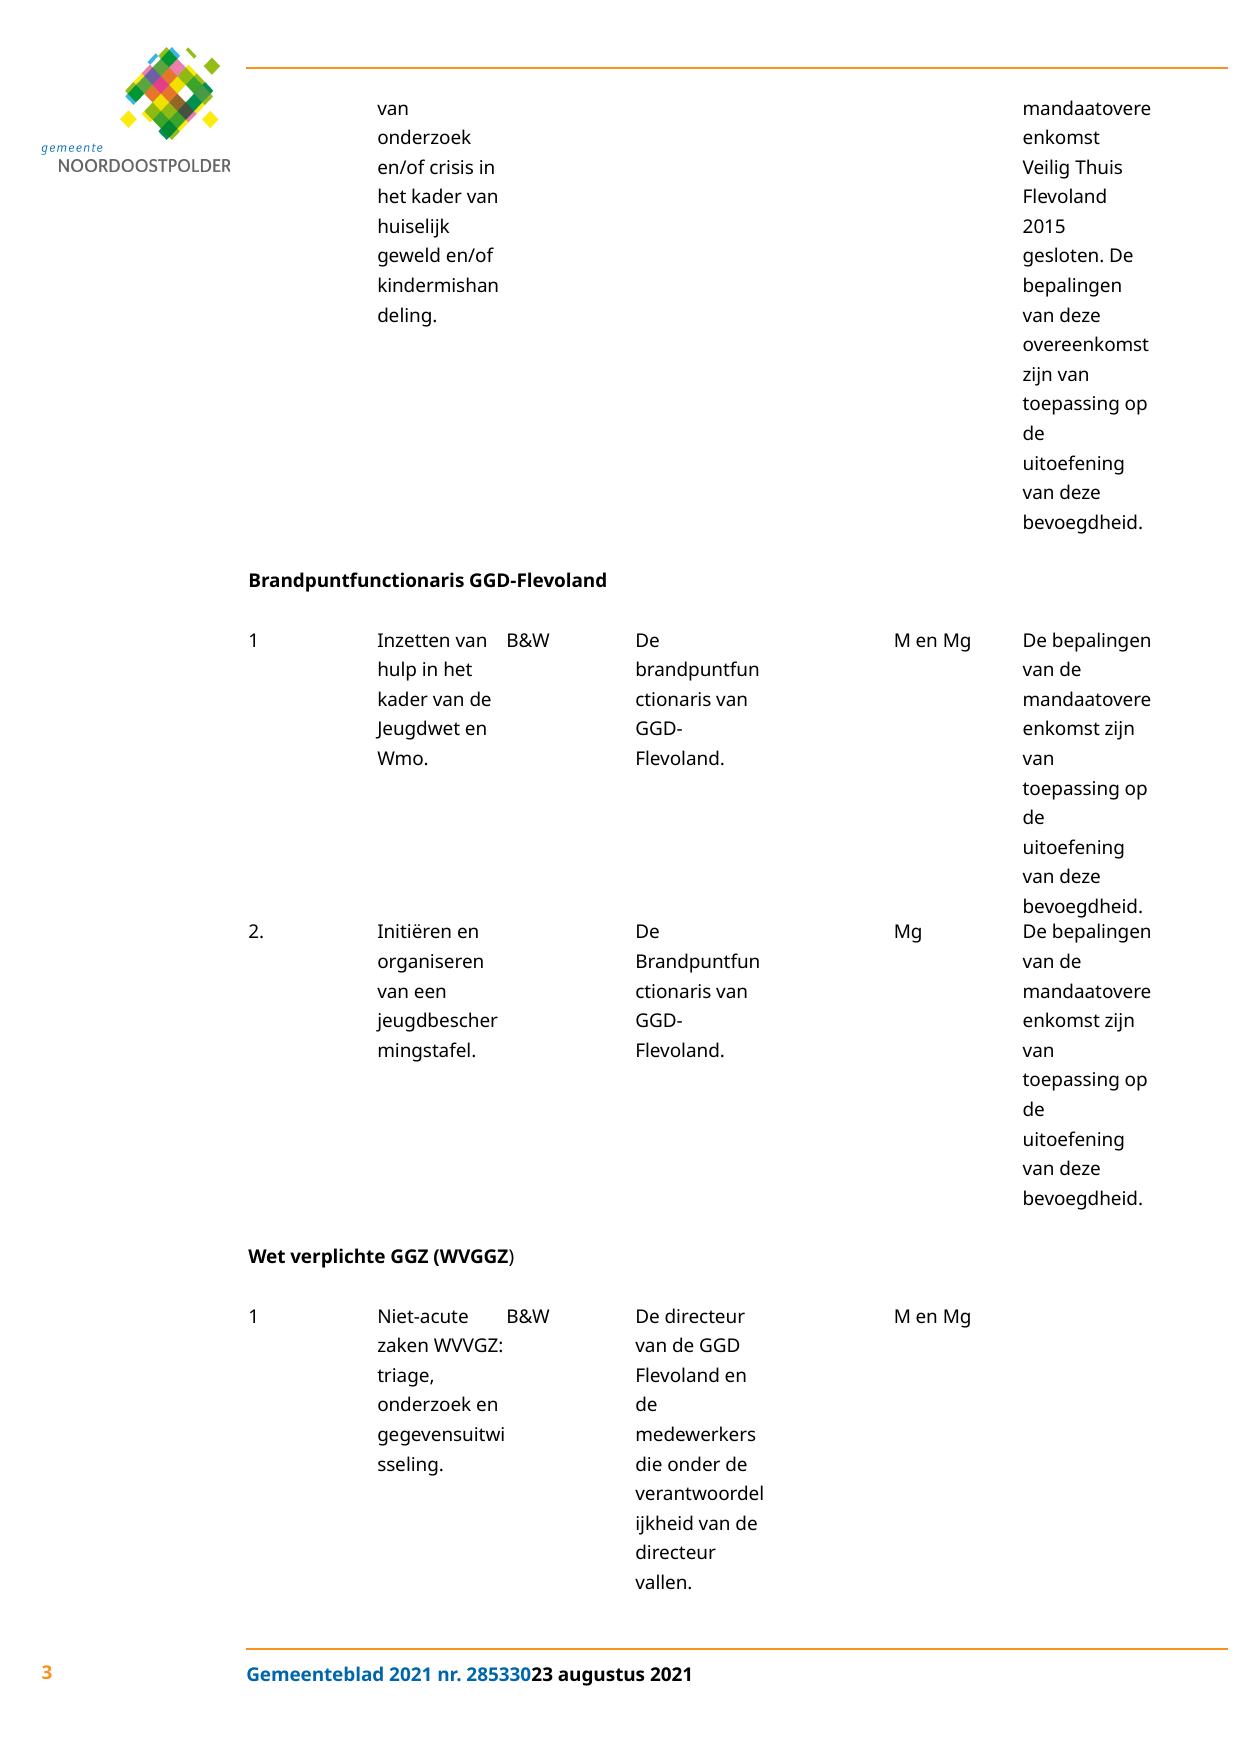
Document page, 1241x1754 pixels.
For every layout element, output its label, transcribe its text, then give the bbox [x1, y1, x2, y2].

table_cell [635, 95, 764, 535]
table_header M en Mg [894, 627, 1022, 919]
table_header De directeur van de GGD Flevoland en de medewerkers die onder de verantwoordelijkheid van de directeur vallen. [635, 1303, 764, 1595]
table_header B&W [506, 1303, 635, 1595]
table_header 1 [248, 627, 377, 919]
table_cell [248, 95, 377, 535]
table_header M en Mg [894, 1303, 1022, 1595]
table_cell 2. [248, 919, 377, 1211]
table_cell De Brandpuntfunctionaris van GGD-Flevoland. [635, 919, 764, 1211]
text Wet verplichte GGZ (WVGGZ) [248, 1243, 1152, 1269]
table_cell [764, 919, 893, 1211]
table_header B&W [506, 627, 635, 919]
table_header De bepalingen van de mandaatovereenkomst zijn van toepassing op de uitoefening van deze bevoegdheid. [1023, 627, 1152, 919]
table_header De brandpuntfunctionaris van GGD-Flevoland. [635, 627, 764, 919]
text Brandpuntfunctionaris GGD-Flevoland [248, 567, 1152, 593]
table_cell mandaatovereenkomst Veilig Thuis Flevoland 2015 gesloten. De bepalingen van deze overeenkomst zijn van toepassing op de uitoefening van deze bevoegdheid. [1023, 95, 1152, 535]
table_cell [506, 919, 635, 1211]
table_header Inzetten van hulp in het kader van de Jeugdwet en Wmo. [377, 627, 506, 919]
table_header [764, 627, 893, 919]
table_header [764, 1303, 893, 1595]
table_cell [764, 95, 893, 535]
table_cell Initiëren en organiseren van een jeugdbeschermingstafel. [377, 919, 506, 1211]
table_header [1023, 1303, 1152, 1595]
table_cell van onderzoek en/of crisis in het kader van huiselijk geweld en/of kindermishandeling. [377, 95, 506, 535]
table_header 1 [248, 1303, 377, 1595]
table_cell De bepalingen van de mandaatovereenkomst zijn van toepassing op de uitoefening van deze bevoegdheid. [1023, 919, 1152, 1211]
table_header Niet-acute zaken WVVGZ: triage, onderzoek en gegevensuitwisseling. [377, 1303, 506, 1595]
picture [41, 47, 231, 172]
table_cell [506, 95, 635, 535]
table_cell Mg [894, 919, 1022, 1211]
table_cell [894, 95, 1022, 535]
